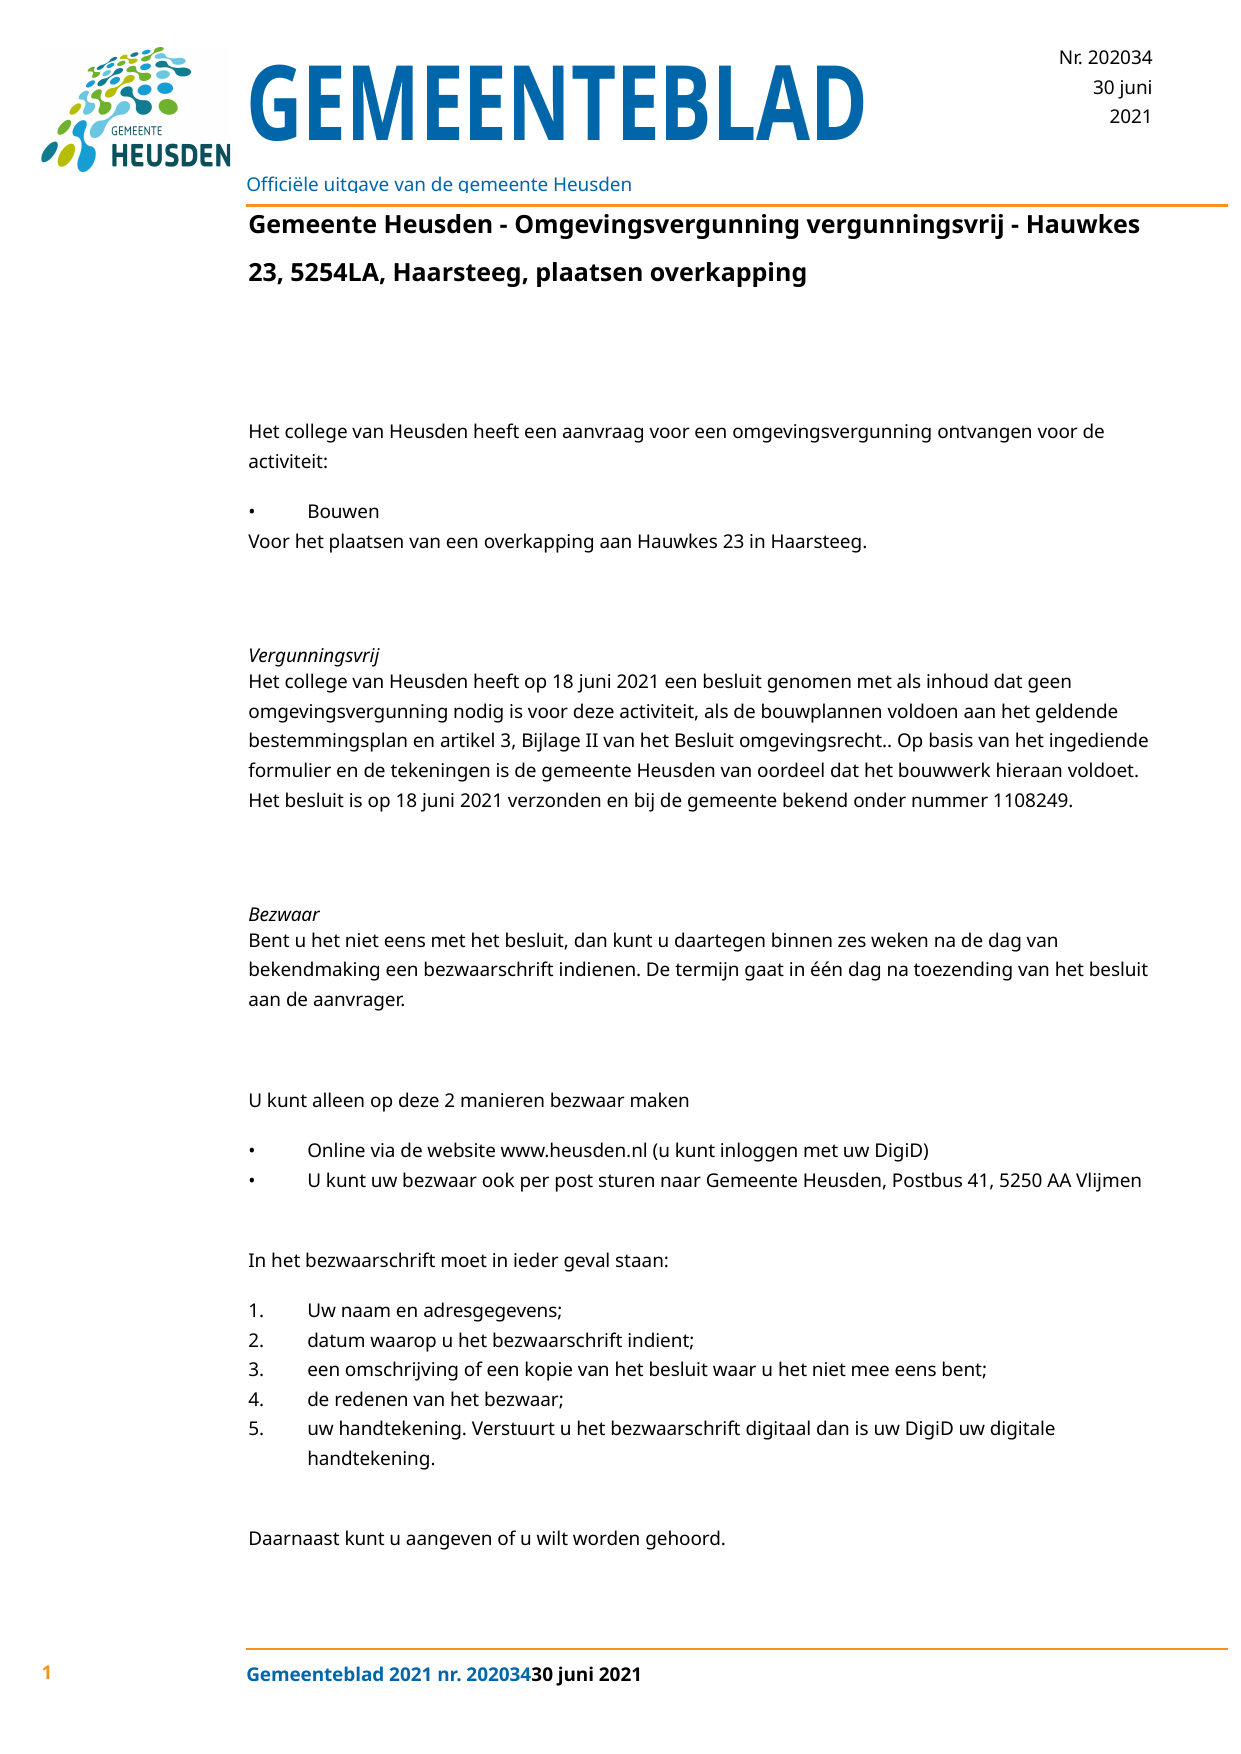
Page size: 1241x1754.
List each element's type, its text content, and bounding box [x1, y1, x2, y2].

picture [41, 47, 231, 172]
text Bent u het niet eens met het besluit, dan kunt u daartegen binnen zes weken na de dag van bekendmaking een bezwaarschrift indienen. De termijn gaat in één dag na toezending van het besluit aan de aanvrager. [248, 927, 1152, 1012]
list Online via de website www.heusden.nl (u kunt inloggen met uw DigiD) [248, 1137, 1152, 1163]
list Bouwen [248, 499, 1152, 524]
text Vergunningsvrij [248, 643, 1152, 668]
list uw handtekening. Verstuurt u het bezwaarschrift digitaal dan is uw DigiD uw digitale handtekening. [248, 1416, 1152, 1471]
list een omschrijving of een kopie van het besluit waar u het niet mee eens bent; [248, 1356, 1152, 1382]
text In het bezwaarschrift moet in ieder geval staan: [248, 1247, 1152, 1273]
list datum waarop u het bezwaarschrift indient; [248, 1327, 1152, 1353]
list Uw naam en adresgegevens; [248, 1297, 1152, 1323]
text Daarnaast kunt u aangeven of u wilt worden gehoord. [248, 1525, 1152, 1551]
text Voor het plaatsen van een overkapping aan Hauwkes 23 in Haarsteeg. [248, 528, 1152, 554]
list U kunt uw bezwaar ook per post sturen naar Gemeente Heusden, Postbus 41, 5250 AA Vlijmen [248, 1167, 1152, 1193]
text Het college van Heusden heeft een aanvraag voor een omgevingsvergunning ontvangen voor de activiteit: [248, 419, 1152, 474]
text Het college van Heusden heeft op 18 juni 2021 een besluit genomen met als inhoud dat geen omgevingsvergunning nodig is voor deze activiteit, als de bouwplannen voldoen aan het geldende bestemmingsplan en artikel 3, Bijlage II van het Besluit omgevingsrecht.. Op basis van het ingediende formulier en de tekeningen is de gemeente Heusden van oordeel dat het bouwwerk hieraan voldoet. Het besluit is op 18 juni 2021 verzonden en bij de gemeente bekend onder nummer 1108249. [248, 668, 1152, 812]
text Bezwaar [248, 901, 1152, 927]
text U kunt alleen op deze 2 manieren bezwaar maken [248, 1087, 1152, 1113]
text Gemeente Heusden - Omgevingsvergunning vergunningsvrij - Hauwkes 23, 5254LA, Haarsteeg, plaatsen overkapping [248, 207, 1152, 288]
list de redenen van het bezwaar; [248, 1386, 1152, 1412]
